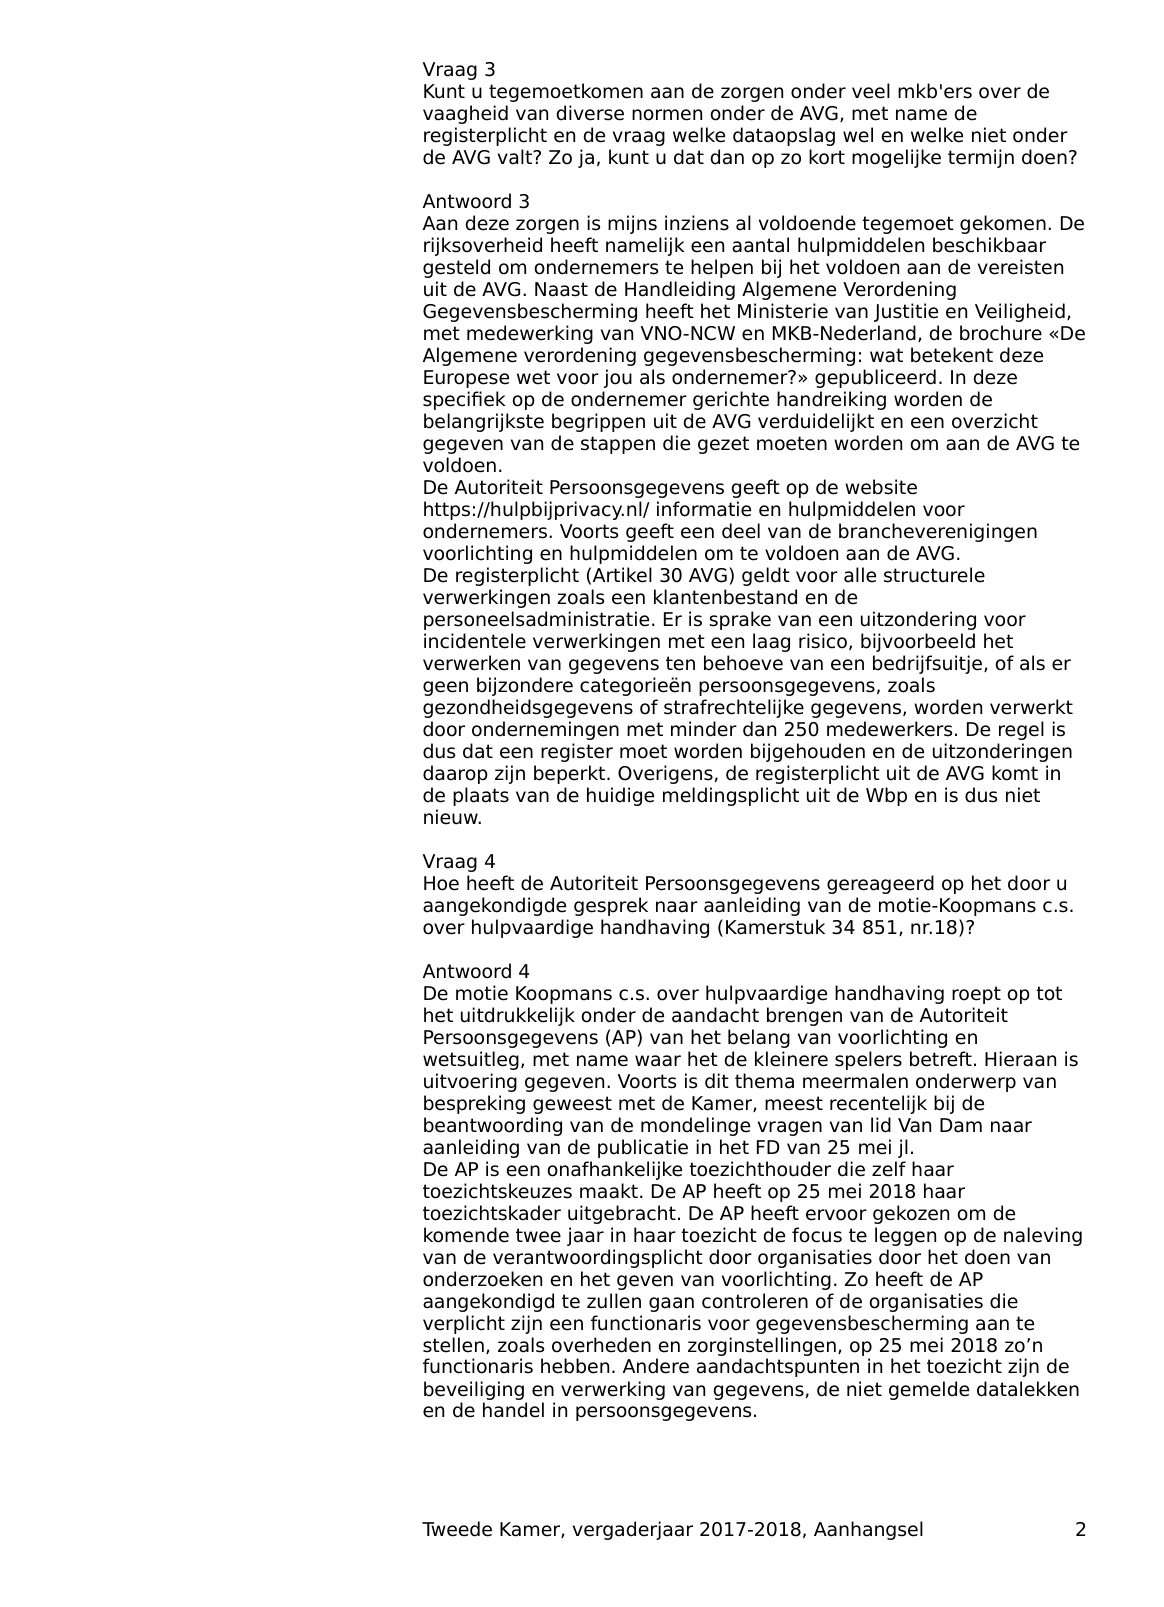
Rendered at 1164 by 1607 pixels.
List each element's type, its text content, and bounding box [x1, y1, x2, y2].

text Antwoord 3 [422, 191, 1087, 213]
text Hoe heeft de Autoriteit Persoonsgegevens gereageerd op het door u aangekondigde gesprek naar aanleiding van de motie-Koopmans c.s. over hulpvaardige handhaving (Kamerstuk 34 851, nr.18)? [422, 873, 1087, 939]
text Aan deze zorgen is mijns inziens al voldoende tegemoet gekomen. De rijksoverheid heeft namelijk een aantal hulpmiddelen beschikbaar gesteld om ondernemers te helpen bij het voldoen aan de vereisten uit de AVG. Naast de Handleiding Algemene Verordening Gegevensbescherming heeft het Ministerie van Justitie en Veiligheid, met medewerking van VNO-NCW en MKB-Nederland, de brochure «De Algemene verordening gegevensbescherming: wat betekent deze Europese wet voor jou als ondernemer?» gepubliceerd. In deze specifiek op de ondernemer gerichte handreiking worden de belangrijkste begrippen uit de AVG verduidelijkt en een overzicht gegeven van de stappen die gezet moeten worden om aan de AVG te voldoen. [422, 213, 1087, 477]
text Vraag 4 [422, 851, 1087, 873]
text De Autoriteit Persoonsgegevens geeft op de website https://hulpbijprivacy.nl/ informatie en hulpmiddelen voor ondernemers. Voorts geeft een deel van de brancheverenigingen voorlichting en hulpmiddelen om te voldoen aan de AVG. [422, 477, 1087, 565]
text Vraag 3 [422, 59, 1087, 81]
text De registerplicht (Artikel 30 AVG) geldt voor alle structurele verwerkingen zoals een klantenbestand en de personeelsadministratie. Er is sprake van een uitzondering voor incidentele verwerkingen met een laag risico, bijvoorbeeld het verwerken van gegevens ten behoeve van een bedrijfsuitje, of als er geen bijzondere categorieën persoonsgegevens, zoals gezondheidsgegevens of strafrechtelijke gegevens, worden verwerkt door ondernemingen met minder dan 250 medewerkers. De regel is dus dat een register moet worden bijgehouden en de uitzonderingen daarop zijn beperkt. Overigens, de registerplicht uit de AVG komt in de plaats van de huidige meldingsplicht uit de Wbp en is dus niet nieuw. [422, 565, 1087, 828]
text De motie Koopmans c.s. over hulpvaardige handhaving roept op tot het uitdrukkelijk onder de aandacht brengen van de Autoriteit Persoonsgegevens (AP) van het belang van voorlichting en wetsuitleg, met name waar het de kleinere spelers betreft. Hieraan is uitvoering gegeven. Voorts is dit thema meermalen onderwerp van bespreking geweest met de Kamer, meest recentelijk bij de beantwoording van de mondelinge vragen van lid Van Dam naar aanleiding van de publicatie in het FD van 25 mei jl. [422, 983, 1087, 1159]
text De AP is een onafhankelijke toezichthouder die zelf haar toezichtskeuzes maakt. De AP heeft op 25 mei 2018 haar toezichtskader uitgebracht. De AP heeft ervoor gekozen om de komende twee jaar in haar toezicht de focus te leggen op de naleving van de verantwoordingsplicht door organisaties door het doen van onderzoeken en het geven van voorlichting. Zo heeft de AP aangekondigd te zullen gaan controleren of de organisaties die verplicht zijn een functionaris voor gegevensbescherming aan te stellen, zoals overheden en zorginstellingen, op 25 mei 2018 zo’n functionaris hebben. Andere aandachtspunten in het toezicht zijn de beveiliging en verwerking van gegevens, de niet gemelde datalekken en de handel in persoonsgegevens. [422, 1159, 1087, 1422]
text Kunt u tegemoetkomen aan de zorgen onder veel mkb'ers over de vaagheid van diverse normen onder de AVG, met name de registerplicht en de vraag welke dataopslag wel en welke niet onder de AVG valt? Zo ja, kunt u dat dan op zo kort mogelijke termijn doen? [422, 81, 1087, 169]
text Antwoord 4 [422, 961, 1087, 983]
